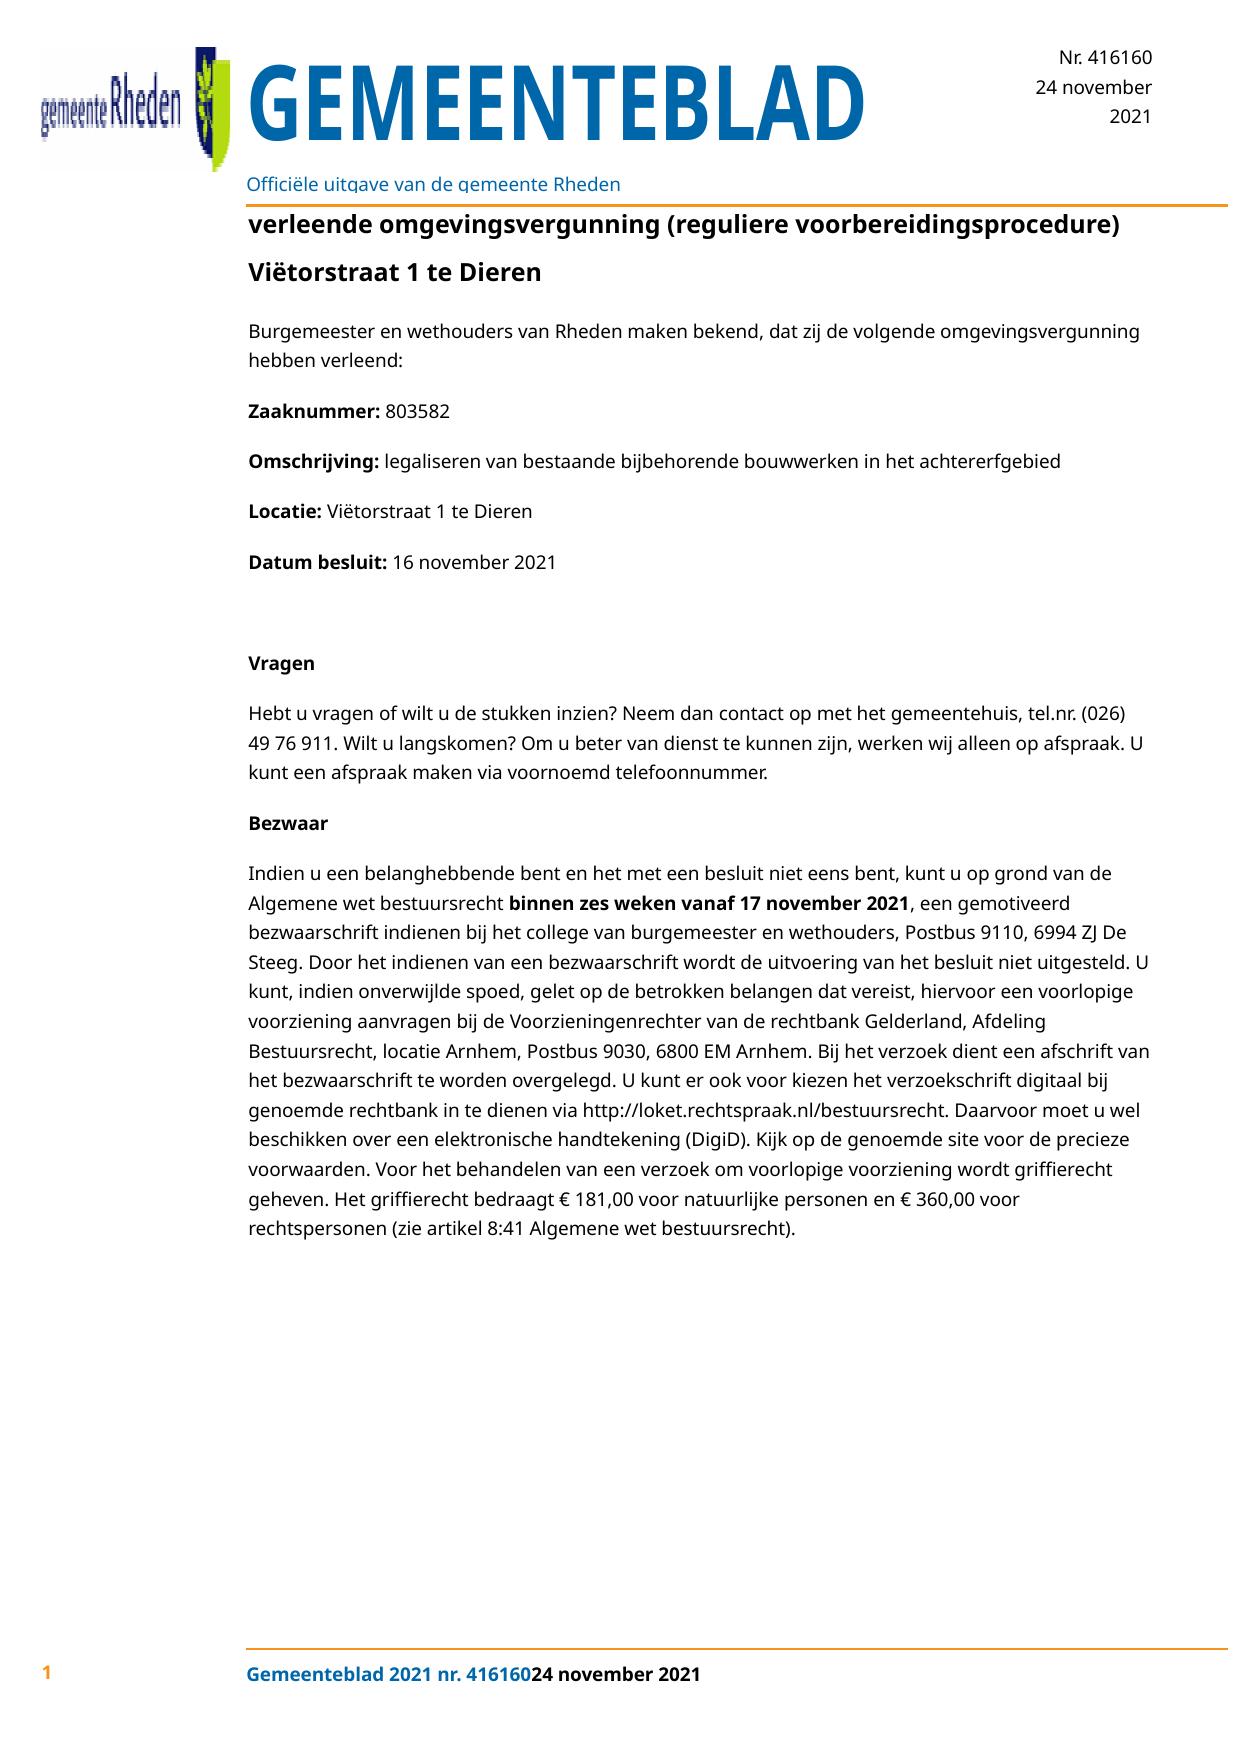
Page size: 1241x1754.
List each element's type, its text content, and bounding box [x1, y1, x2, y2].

picture [41, 47, 231, 172]
text Burgemeester en wethouders van Rheden maken bekend, dat zij de volgende omgevingsvergunning hebben verleend: [248, 318, 1152, 373]
text Datum besluit: 16 november 2021 [248, 549, 1152, 575]
text Bezwaar [248, 810, 1152, 836]
text Omschrijving: legaliseren van bestaande bijbehorende bouwwerken in het achtererfgebied [248, 448, 1152, 474]
text verleende omgevingsvergunning (reguliere voorbereidingsprocedure) Viëtorstraat 1 te Dieren [248, 207, 1152, 288]
text Zaaknummer: 803582 [248, 398, 1152, 424]
text Indien u een belanghebbende bent en het met een besluit niet eens bent, kunt u op grond van de Algemene wet bestuursrecht binnen zes weken vanaf 17 november 2021, een gemotiveerd bezwaarschrift indienen bij het college van burgemeester en wethouders, Postbus 9110, 6994 ZJ De Steeg. Door het indienen van een bezwaarschrift wordt de uitvoering van het besluit niet uitgesteld. U kunt, indien onverwijlde spoed, gelet op de betrokken belangen dat vereist, hiervoor een voorlopige voorziening aanvragen bij de Voorzieningenrechter van de rechtbank Gelderland, Afdeling Bestuursrecht, locatie Arnhem, Postbus 9030, 6800 EM Arnhem. Bij het verzoek dient een afschrift van het bezwaarschrift te worden overgelegd. U kunt er ook voor kiezen het verzoekschrift digitaal bij genoemde rechtbank in te dienen via http://loket.rechtspraak.nl/bestuursrecht. Daarvoor moet u wel beschikken over een elektronische handtekening (DigiD). Kijk op de genoemde site voor de precieze voorwaarden. Voor het behandelen van een verzoek om voorlopige voorziening wordt griffierecht geheven. Het griffierecht bedraagt € 181,00 voor natuurlijke personen en € 360,00 voor rechtspersonen (zie artikel 8:41 Algemene wet bestuursrecht). [248, 860, 1152, 1241]
text Hebt u vragen of wilt u de stukken inzien? Neem dan contact op met het gemeentehuis, tel.nr. (026) 49 76 911. Wilt u langskomen? Om u beter van dienst te kunnen zijn, werken wij alleen op afspraak. U kunt een afspraak maken via voornoemd telefoonnummer. [248, 700, 1152, 785]
text Vragen [248, 650, 1152, 676]
text Locatie: Viëtorstraat 1 te Dieren [248, 499, 1152, 524]
